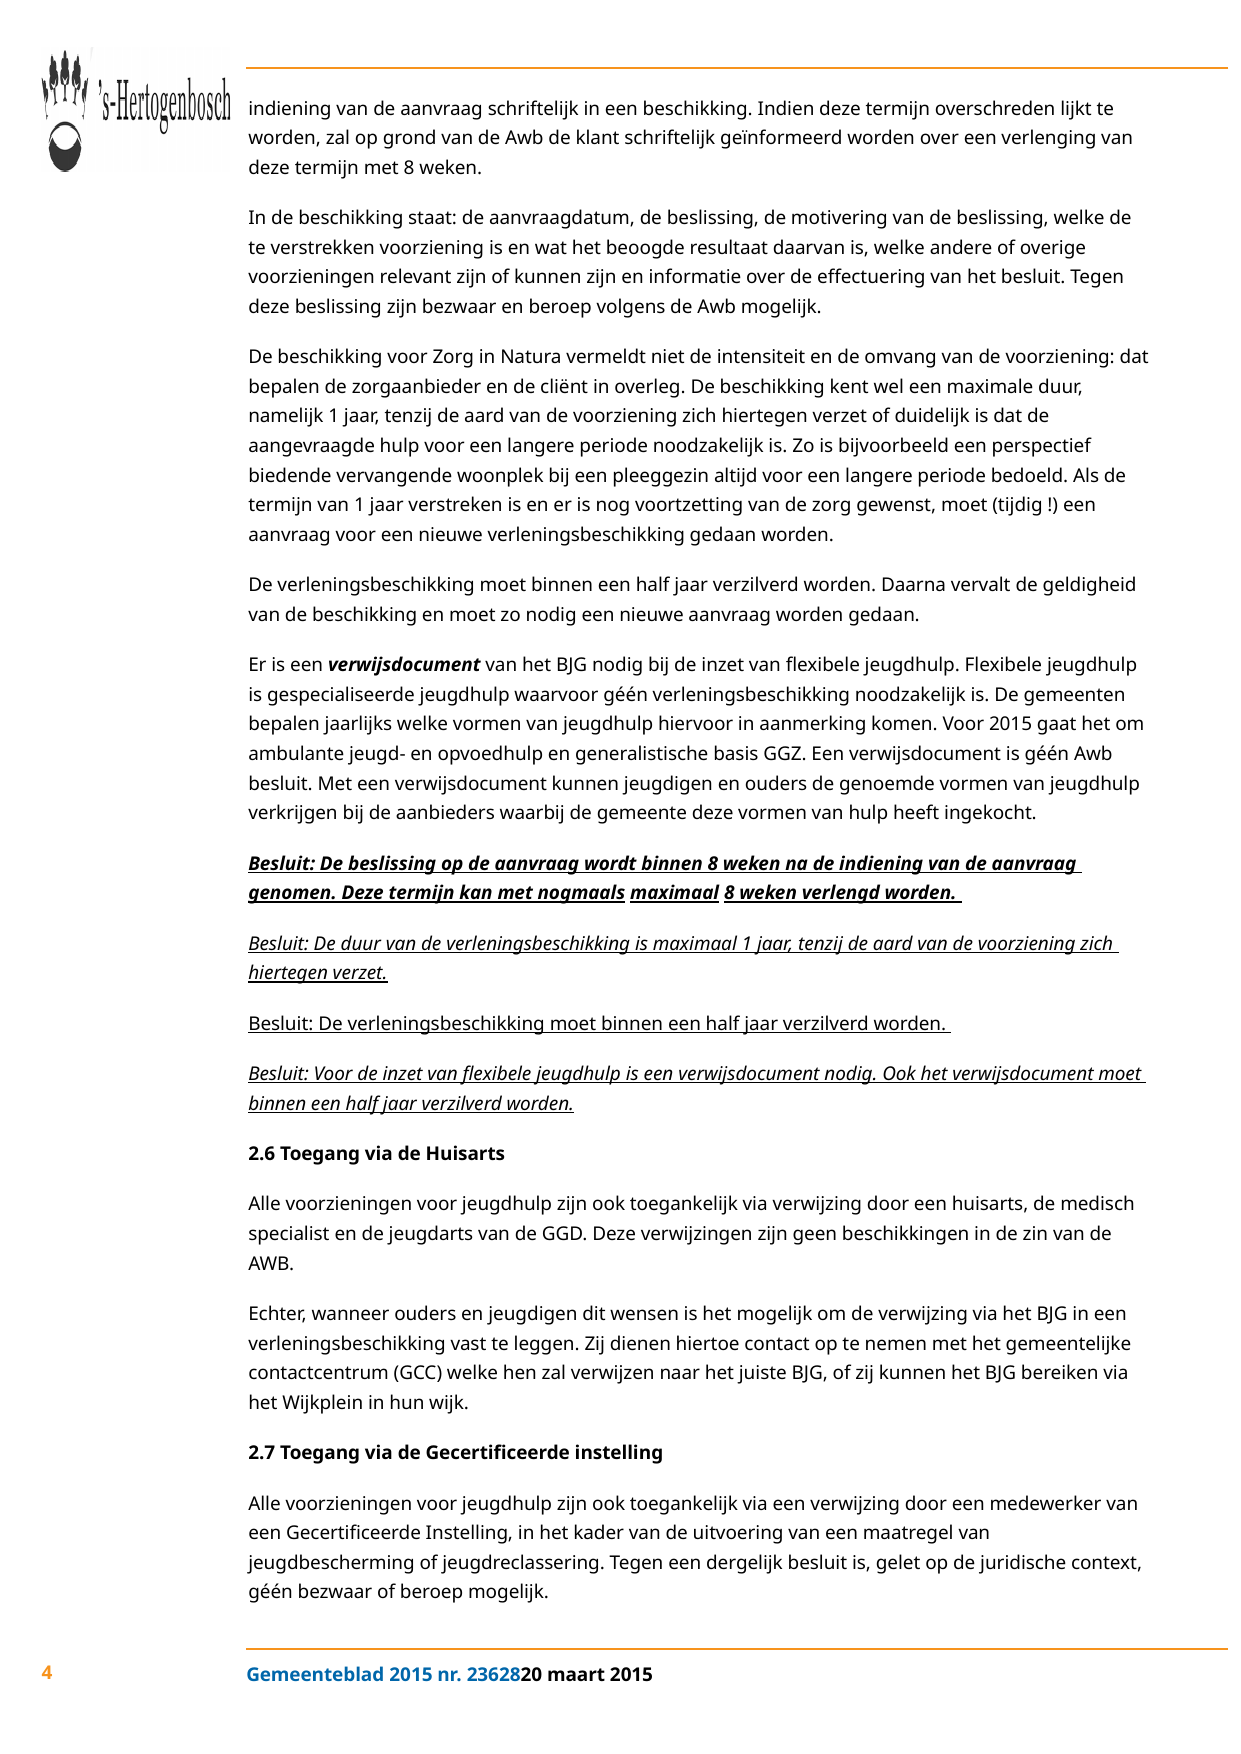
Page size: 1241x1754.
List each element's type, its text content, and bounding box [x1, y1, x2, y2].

text De verleningsbeschikking moet binnen een half jaar verzilverd worden. Daarna vervalt de geldigheid van de beschikking en moet zo nodig een nieuwe aanvraag worden gedaan. [248, 571, 1152, 627]
picture [41, 47, 231, 172]
text Alle voorzieningen voor jeugdhulp zijn ook toegankelijk via verwijzing door een huisarts, de medisch specialist en de jeugdarts van de GGD. Deze verwijzingen zijn geen beschikkingen in de zin van de AWB. [248, 1191, 1152, 1276]
text 2.6 Toegang via de Huisarts [248, 1140, 1152, 1166]
text Er is een verwijsdocument van het BJG nodig bij de inzet van flexibele jeugdhulp. Flexibele jeugdhulp is gespecialiseerde jeugdhulp waarvoor géén verleningsbeschikking noodzakelijk is. De gemeenten bepalen jaarlijks welke vormen van jeugdhulp hiervoor in aanmerking komen. Voor 2015 gaat het om ambulante jeugd- en opvoedhulp en generalistische basis GGZ. Een verwijsdocument is géén Awb besluit. Met een verwijsdocument kunnen jeugdigen en ouders de genoemde vormen van jeugdhulp verkrijgen bij de aanbieders waarbij de gemeente deze vormen van hulp heeft ingekocht. [248, 651, 1152, 825]
text Echter, wanneer ouders en jeugdigen dit wensen is het mogelijk om de verwijzing via het BJG in een verleningsbeschikking vast te leggen. Zij dienen hiertoe contact op te nemen met het gemeentelijke contactcentrum (GCC) welke hen zal verwijzen naar het juiste BJG, of zij kunnen het BJG bereiken via het Wijkplein in hun wijk. [248, 1300, 1152, 1415]
text 2.7 Toegang via de Gecertificeerde instelling [248, 1439, 1152, 1465]
text indiening van de aanvraag schriftelijk in een beschikking. Indien deze termijn overschreden lijkt te worden, zal op grond van de Awb de klant schriftelijk geïnformeerd worden over een verlenging van deze termijn met 8 weken. [248, 95, 1152, 180]
text Besluit: Voor de inzet van flexibele jeugdhulp is een verwijsdocument nodig. Ook het verwijsdocument moet binnen een half jaar verzilverd worden. [248, 1060, 1152, 1116]
text Besluit: De verleningsbeschikking moet binnen een half jaar verzilverd worden. [248, 1010, 1152, 1036]
text De beschikking voor Zorg in Natura vermeldt niet de intensiteit en de omvang van de voorziening: dat bepalen de zorgaanbieder en de cliënt in overleg. De beschikking kent wel een maximale duur, namelijk 1 jaar, tenzij de aard van de voorziening zich hiertegen verzet of duidelijk is dat de aangevraagde hulp voor een langere periode noodzakelijk is. Zo is bijvoorbeeld een perspectief biedende vervangende woonplek bij een pleeggezin altijd voor een langere periode bedoeld. Als de termijn van 1 jaar verstreken is en er is nog voortzetting van de zorg gewenst, moet (tijdig !) een aanvraag voor een nieuwe verleningsbeschikking gedaan worden. [248, 343, 1152, 547]
text Besluit: De duur van de verleningsbeschikking is maximaal 1 jaar, tenzij de aard van de voorziening zich hiertegen verzet. [248, 930, 1152, 985]
text Alle voorzieningen voor jeugdhulp zijn ook toegankelijk via een verwijzing door een medewerker van een Gecertificeerde Instelling, in het kader van de uitvoering van een maatregel van jeugdbescherming of jeugdreclassering. Tegen een dergelijk besluit is, gelet op de juridische context, géén bezwaar of beroep mogelijk. [248, 1490, 1152, 1604]
text Besluit: De beslissing op de aanvraag wordt binnen 8 weken na de indiening van de aanvraag genomen. Deze termijn kan met nogmaals maximaal 8 weken verlengd worden. [248, 850, 1152, 905]
text In de beschikking staat: de aanvraagdatum, de beslissing, de motivering van de beslissing, welke de te verstrekken voorziening is en wat het beoogde resultaat daarvan is, welke andere of overige voorzieningen relevant zijn of kunnen zijn en informatie over de effectuering van het besluit. Tegen deze beslissing zijn bezwaar en beroep volgens de Awb mogelijk. [248, 204, 1152, 319]
